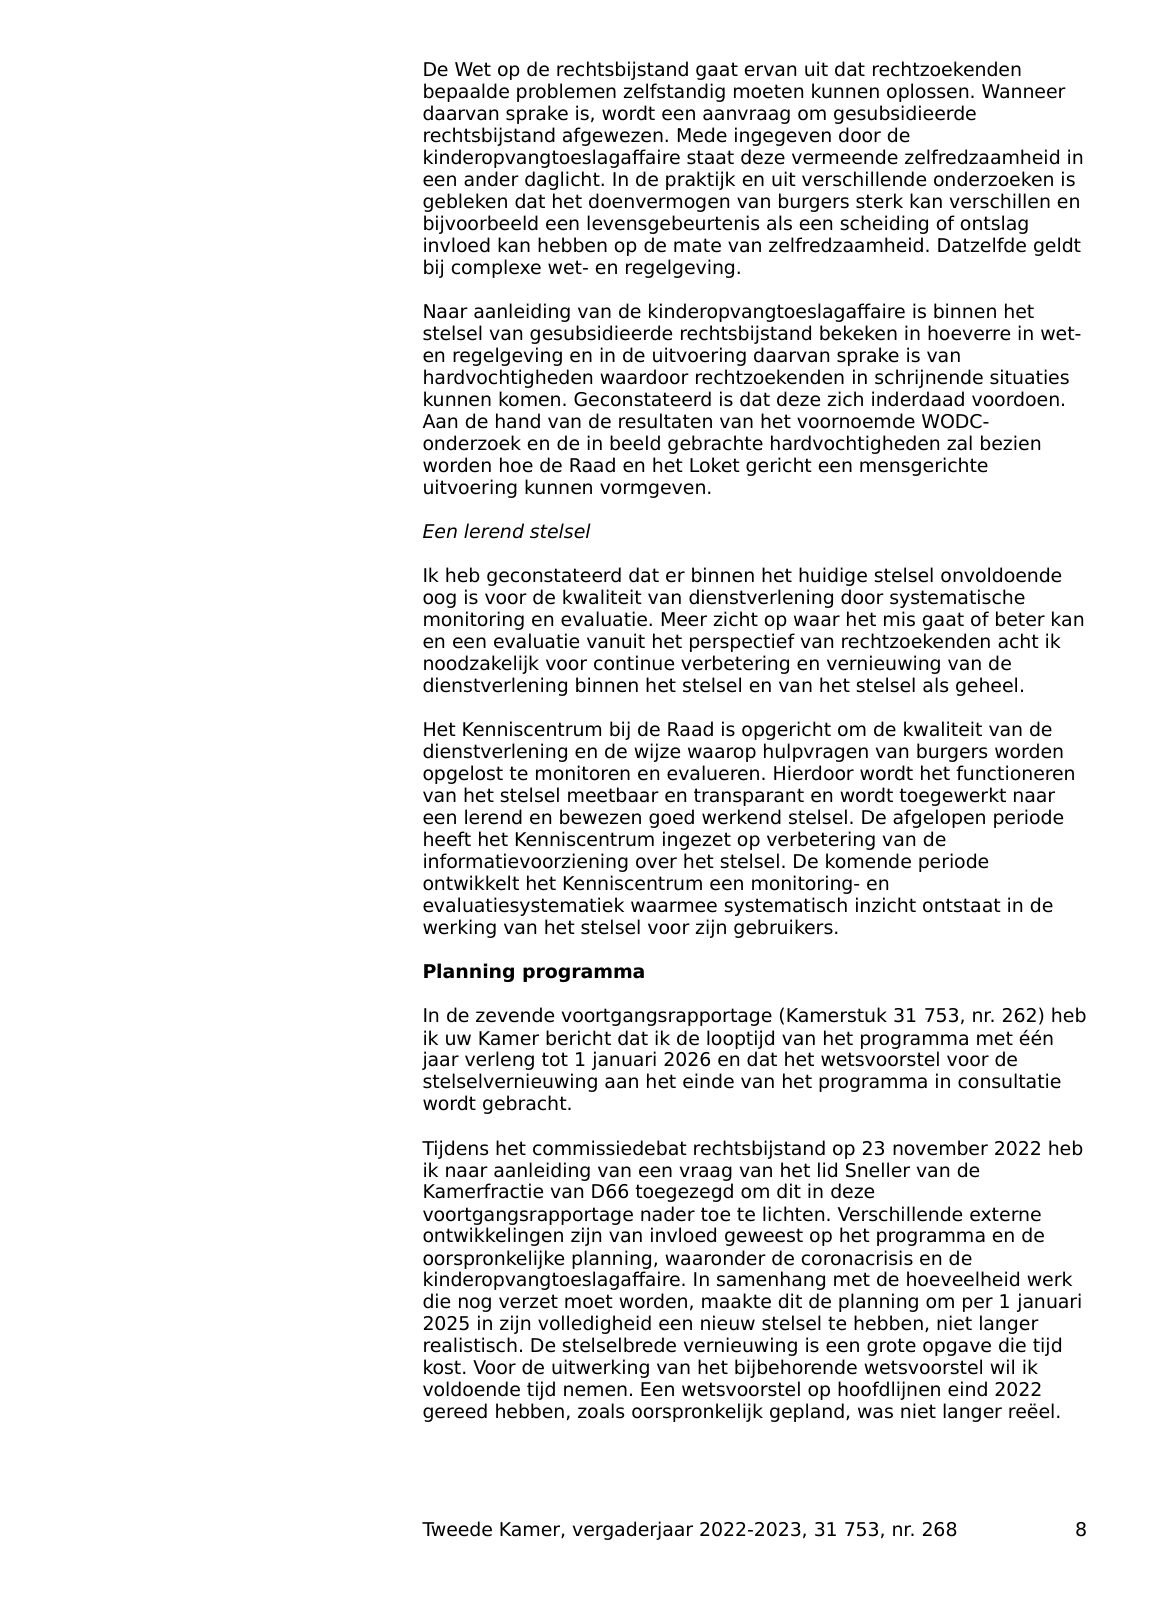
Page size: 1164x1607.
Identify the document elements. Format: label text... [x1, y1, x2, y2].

subtitle Planning programma [422, 961, 1087, 983]
text De Wet op de rechtsbijstand gaat ervan uit dat rechtzoekenden bepaalde problemen zelfstandig moeten kunnen oplossen. Wanneer daarvan sprake is, wordt een aanvraag om gesubsidieerde rechtsbijstand afgewezen. Mede ingegeven door de kinderopvangtoeslagaffaire staat deze vermeende zelfredzaamheid in een ander daglicht. In de praktijk en uit verschillende onderzoeken is gebleken dat het doenvermogen van burgers sterk kan verschillen en bijvoorbeeld een levensgebeurtenis als een scheiding of ontslag invloed kan hebben op de mate van zelfredzaamheid. Datzelfde geldt bij complexe wet- en regelgeving. [422, 59, 1087, 279]
text Tijdens het commissiedebat rechtsbijstand op 23 november 2022 heb ik naar aanleiding van een vraag van het lid Sneller van de Kamerfractie van D66 toegezegd om dit in deze voortgangsrapportage nader toe te lichten. Verschillende externe ontwikkelingen zijn van invloed geweest op het programma en de oorspronkelijke planning, waaronder de coronacrisis en de kinderopvangtoeslagaffaire. In samenhang met de hoeveelheid werk die nog verzet moet worden, maakte dit de planning om per 1 januari 2025 in zijn volledigheid een nieuw stelsel te hebben, niet langer realistisch. De stelselbrede vernieuwing is een grote opgave die tijd kost. Voor de uitwerking van het bijbehorende wetsvoorstel wil ik voldoende tijd nemen. Een wetsvoorstel op hoofdlijnen eind 2022 gereed hebben, zoals oorspronkelijk gepland, was niet langer reëel. [422, 1137, 1087, 1423]
text Het Kenniscentrum bij de Raad is opgericht om de kwaliteit van de dienstverlening en de wijze waarop hulpvragen van burgers worden opgelost te monitoren en evalueren. Hierdoor wordt het functioneren van het stelsel meetbaar en transparant en wordt toegewerkt naar een lerend en bewezen goed werkend stelsel. De afgelopen periode heeft het Kenniscentrum ingezet op verbetering van de informatievoorziening over het stelsel. De komende periode ontwikkelt het Kenniscentrum een monitoring- en evaluatiesystematiek waarmee systematisch inzicht ontstaat in de werking van het stelsel voor zijn gebruikers. [422, 719, 1087, 939]
text Naar aanleiding van de kinderopvangtoeslagaffaire is binnen het stelsel van gesubsidieerde rechtsbijstand bekeken in hoeverre in wet- en regelgeving en in de uitvoering daarvan sprake is van hardvochtigheden waardoor rechtzoekenden in schrijnende situaties kunnen komen. Geconstateerd is dat deze zich inderdaad voordoen. Aan de hand van de resultaten van het voornoemde WODC-onderzoek en de in beeld gebrachte hardvochtigheden zal bezien worden hoe de Raad en het Loket gericht een mensgerichte uitvoering kunnen vormgeven. [422, 301, 1087, 499]
subtitle Een lerend stelsel [422, 521, 1087, 543]
text Ik heb geconstateerd dat er binnen het huidige stelsel onvoldoende oog is voor de kwaliteit van dienstverlening door systematische monitoring en evaluatie. Meer zicht op waar het mis gaat of beter kan en een evaluatie vanuit het perspectief van rechtzoekenden acht ik noodzakelijk voor continue verbetering en vernieuwing van de dienstverlening binnen het stelsel en van het stelsel als geheel. [422, 565, 1087, 697]
text In de zevende voortgangsrapportage (Kamerstuk 31 753, nr. 262) heb ik uw Kamer bericht dat ik de looptijd van het programma met één jaar verleng tot 1 januari 2026 en dat het wetsvoorstel voor de stelselvernieuwing aan het einde van het programma in consultatie wordt gebracht. [422, 1005, 1087, 1115]
